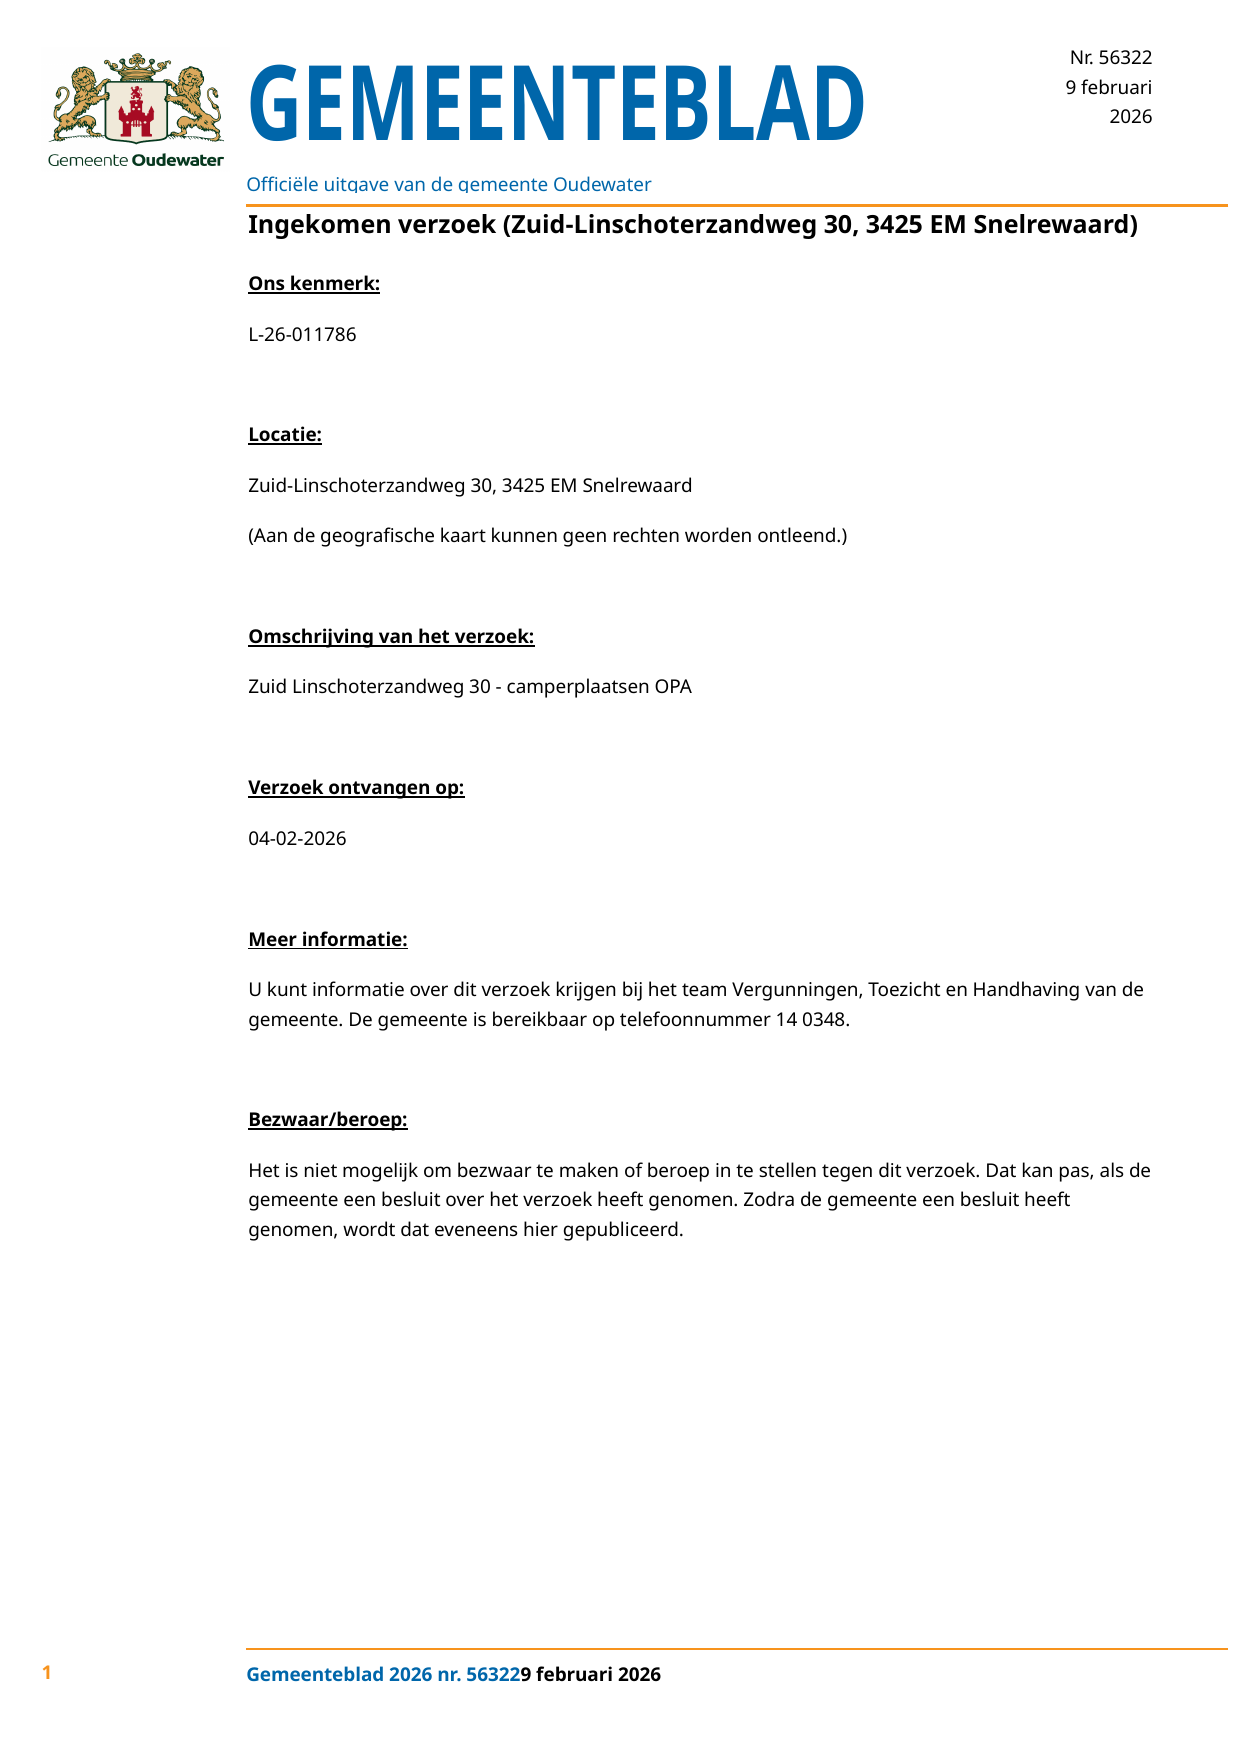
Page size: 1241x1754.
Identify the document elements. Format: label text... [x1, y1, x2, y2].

text Het is niet mogelijk om bezwaar te maken of beroep in te stellen tegen dit verzoek. Dat kan pas, als de gemeente een besluit over het verzoek heeft genomen. Zodra de gemeente een besluit heeft genomen, wordt dat eveneens hier gepubliceerd. [248, 1157, 1152, 1242]
text Locatie: [248, 422, 1152, 447]
text Omschrijving van het verzoek: [248, 623, 1152, 649]
picture [41, 47, 231, 172]
text Ingekomen verzoek (Zuid-Linschoterzandweg 30, 3425 EM Snelrewaard) [248, 207, 1152, 241]
text 04-02-2026 [248, 825, 1152, 851]
text (Aan de geografische kaart kunnen geen rechten worden ontleend.) [248, 522, 1152, 548]
text Zuid-Linschoterzandweg 30, 3425 EM Snelrewaard [248, 472, 1152, 498]
text Zuid Linschoterzandweg 30 - camperplaatsen OPA [248, 674, 1152, 699]
text Meer informatie: [248, 926, 1152, 951]
text L-26-011786 [248, 321, 1152, 346]
text Ons kenmerk: [248, 270, 1152, 296]
text U kunt informatie over dit verzoek krijgen bij het team Vergunningen, Toezicht en Handhaving van de gemeente. De gemeente is bereikbaar op telefoonnummer 14 0348. [248, 976, 1152, 1031]
text Bezwaar/beroep: [248, 1107, 1152, 1132]
text Verzoek ontvangen op: [248, 774, 1152, 800]
